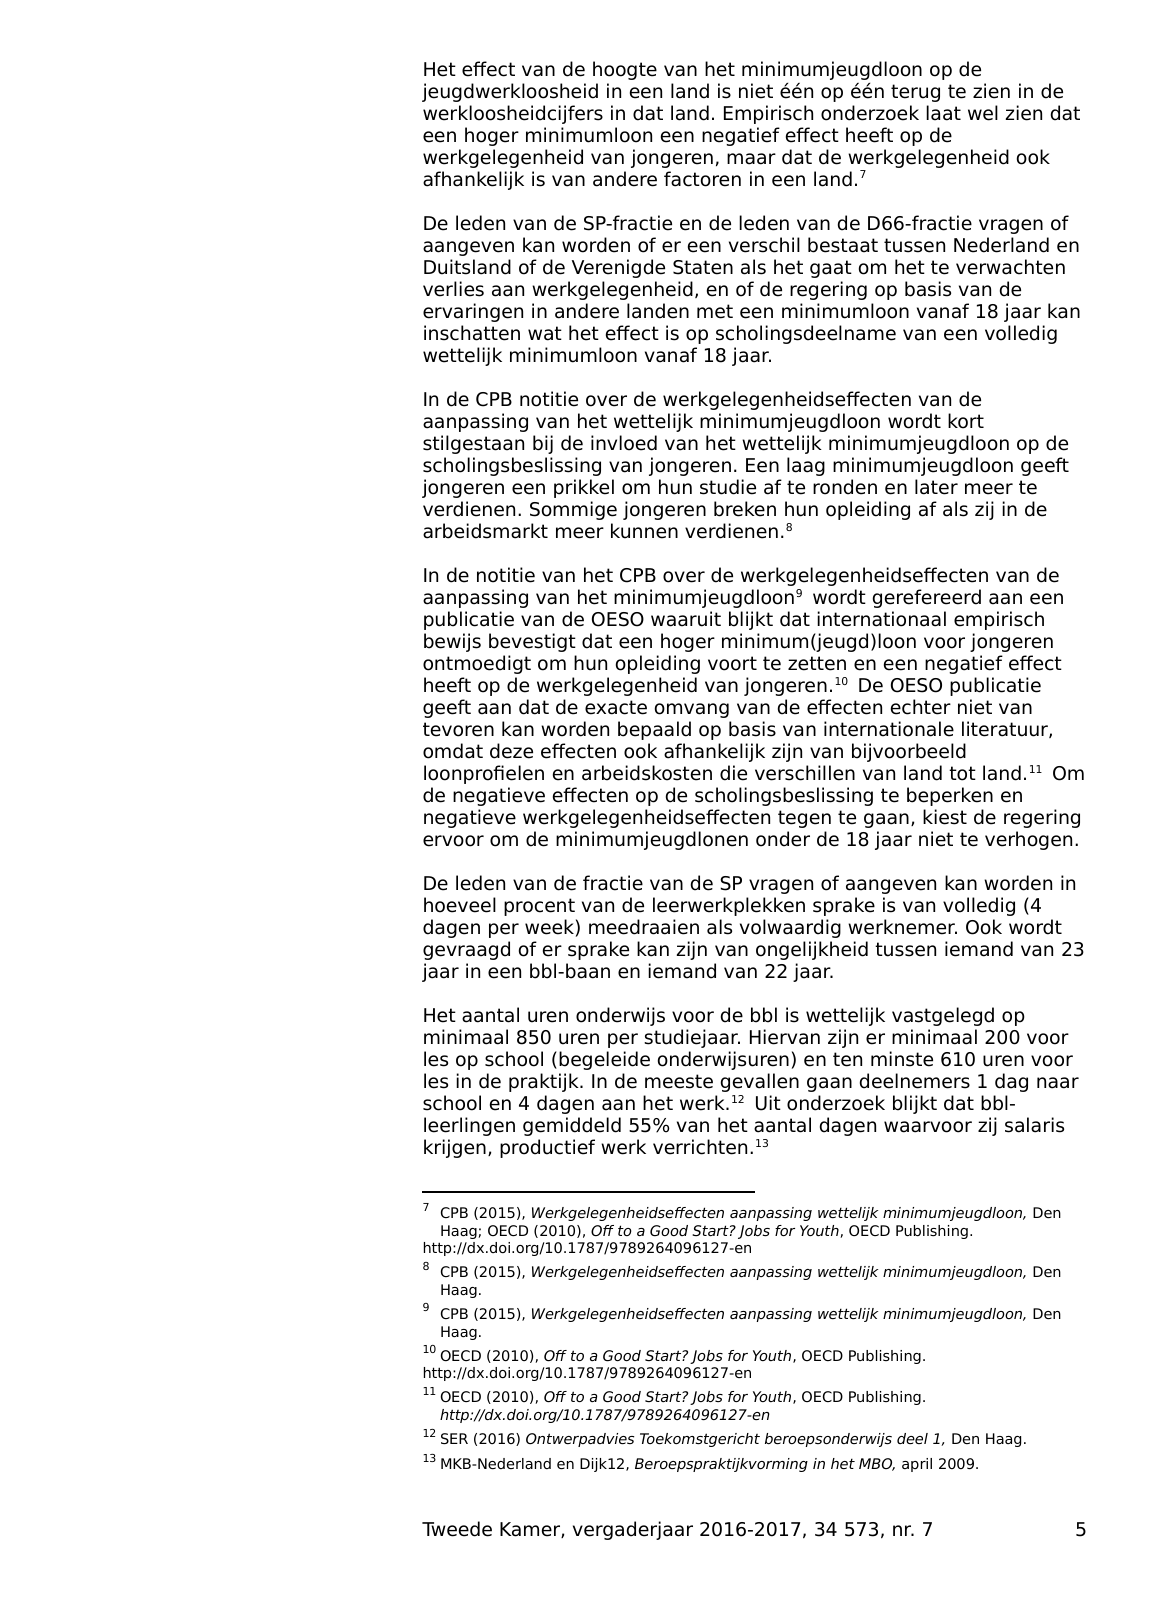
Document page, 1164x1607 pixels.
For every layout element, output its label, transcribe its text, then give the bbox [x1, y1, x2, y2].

text SER (2016) Ontwerpadvies Toekomstgericht beroepsonderwijs deel 1, Den Haag. [422, 1427, 1087, 1449]
text CPB (2015), Werkgelegenheidseffecten aanpassing wettelijk minimumjeugdloon, Den Haag. [422, 1260, 1087, 1299]
text http://dx.doi.org/10.1787/9789264096127-en [422, 1366, 1087, 1382]
text CPB (2015), Werkgelegenheidseffecten aanpassing wettelijk minimumjeugdloon, Den Haag; OECD (2010), Off to a Good Start? Jobs for Youth, OECD Publishing. [422, 1201, 1087, 1240]
text http://dx.doi.org/10.1787/9789264096127-en [422, 1240, 1087, 1257]
text Het effect van de hoogte van het minimumjeugdloon op de jeugdwerkloosheid in een land is niet één op één terug te zien in de werkloosheidcijfers in dat land. Empirisch onderzoek laat wel zien dat een hoger minimumloon een negatief effect heeft op de werkgelegenheid van jongeren, maar dat de werkgelegenheid ook afhankelijk is van andere factoren in een land. [422, 59, 1087, 191]
text In de notitie van het CPB over de werkgelegenheidseffecten van de aanpassing van het minimumjeugdloon wordt gerefereerd aan een publicatie van de OESO waaruit blijkt dat internationaal empirisch bewijs bevestigt dat een hoger minimum(jeugd)loon voor jongeren ontmoedigt om hun opleiding voort te zetten en een negatief effect heeft op de werkgelegenheid van jongeren. De OESO publicatie geeft aan dat de exacte omvang van de effecten echter niet van tevoren kan worden bepaald op basis van internationale literatuur, omdat deze effecten ook afhankelijk zijn van bijvoorbeeld loonprofielen en arbeidskosten die verschillen van land tot land. Om de negatieve effecten op de scholingsbeslissing te beperken en negatieve werkgelegenheidseffecten tegen te gaan, kiest de regering ervoor om de minimumjeugdlonen onder de 18 jaar niet te verhogen. [422, 565, 1087, 851]
text Het aantal uren onderwijs voor de bbl is wettelijk vastgelegd op minimaal 850 uren per studiejaar. Hiervan zijn er minimaal 200 voor les op school (begeleide onderwijsuren) en ten minste 610 uren voor les in de praktijk. In de meeste gevallen gaan deelnemers 1 dag naar school en 4 dagen aan het werk. Uit onderzoek blijkt dat bbl-leerlingen gemiddeld 55% van het aantal dagen waarvoor zij salaris krijgen, productief werk verrichten. [422, 1005, 1087, 1159]
text CPB (2015), Werkgelegenheidseffecten aanpassing wettelijk minimumjeugdloon, Den Haag. [422, 1302, 1087, 1341]
text De leden van de SP-fractie en de leden van de D66-fractie vragen of aangeven kan worden of er een verschil bestaat tussen Nederland en Duitsland of de Verenigde Staten als het gaat om het te verwachten verlies aan werkgelegenheid, en of de regering op basis van de ervaringen in andere landen met een minimumloon vanaf 18 jaar kan inschatten wat het effect is op scholingsdeelname van een volledig wettelijk minimumloon vanaf 18 jaar. [422, 213, 1087, 367]
text De leden van de fractie van de SP vragen of aangeven kan worden in hoeveel procent van de leerwerkplekken sprake is van volledig (4 dagen per week) meedraaien als volwaardig werknemer. Ook wordt gevraagd of er sprake kan zijn van ongelijkheid tussen iemand van 23 jaar in een bbl-baan en iemand van 22 jaar. [422, 873, 1087, 983]
text In de CPB notitie over de werkgelegenheidseffecten van de aanpassing van het wettelijk minimumjeugdloon wordt kort stilgestaan bij de invloed van het wettelijk minimumjeugdloon op de scholingsbeslissing van jongeren. Een laag minimumjeugdloon geeft jongeren een prikkel om hun studie af te ronden en later meer te verdienen. Sommige jongeren breken hun opleiding af als zij in de arbeidsmarkt meer kunnen verdienen. [422, 389, 1087, 543]
text OECD (2010), Off to a Good Start? Jobs for Youth, OECD Publishing. [422, 1343, 1087, 1366]
text OECD (2010), Off to a Good Start? Jobs for Youth, OECD Publishing. http://dx.doi.org/10.1787/9789264096127-en [422, 1385, 1087, 1424]
text MKB-Nederland en Dijk12, Beroepspraktijkvorming in het MBO, april 2009. [422, 1452, 1087, 1474]
